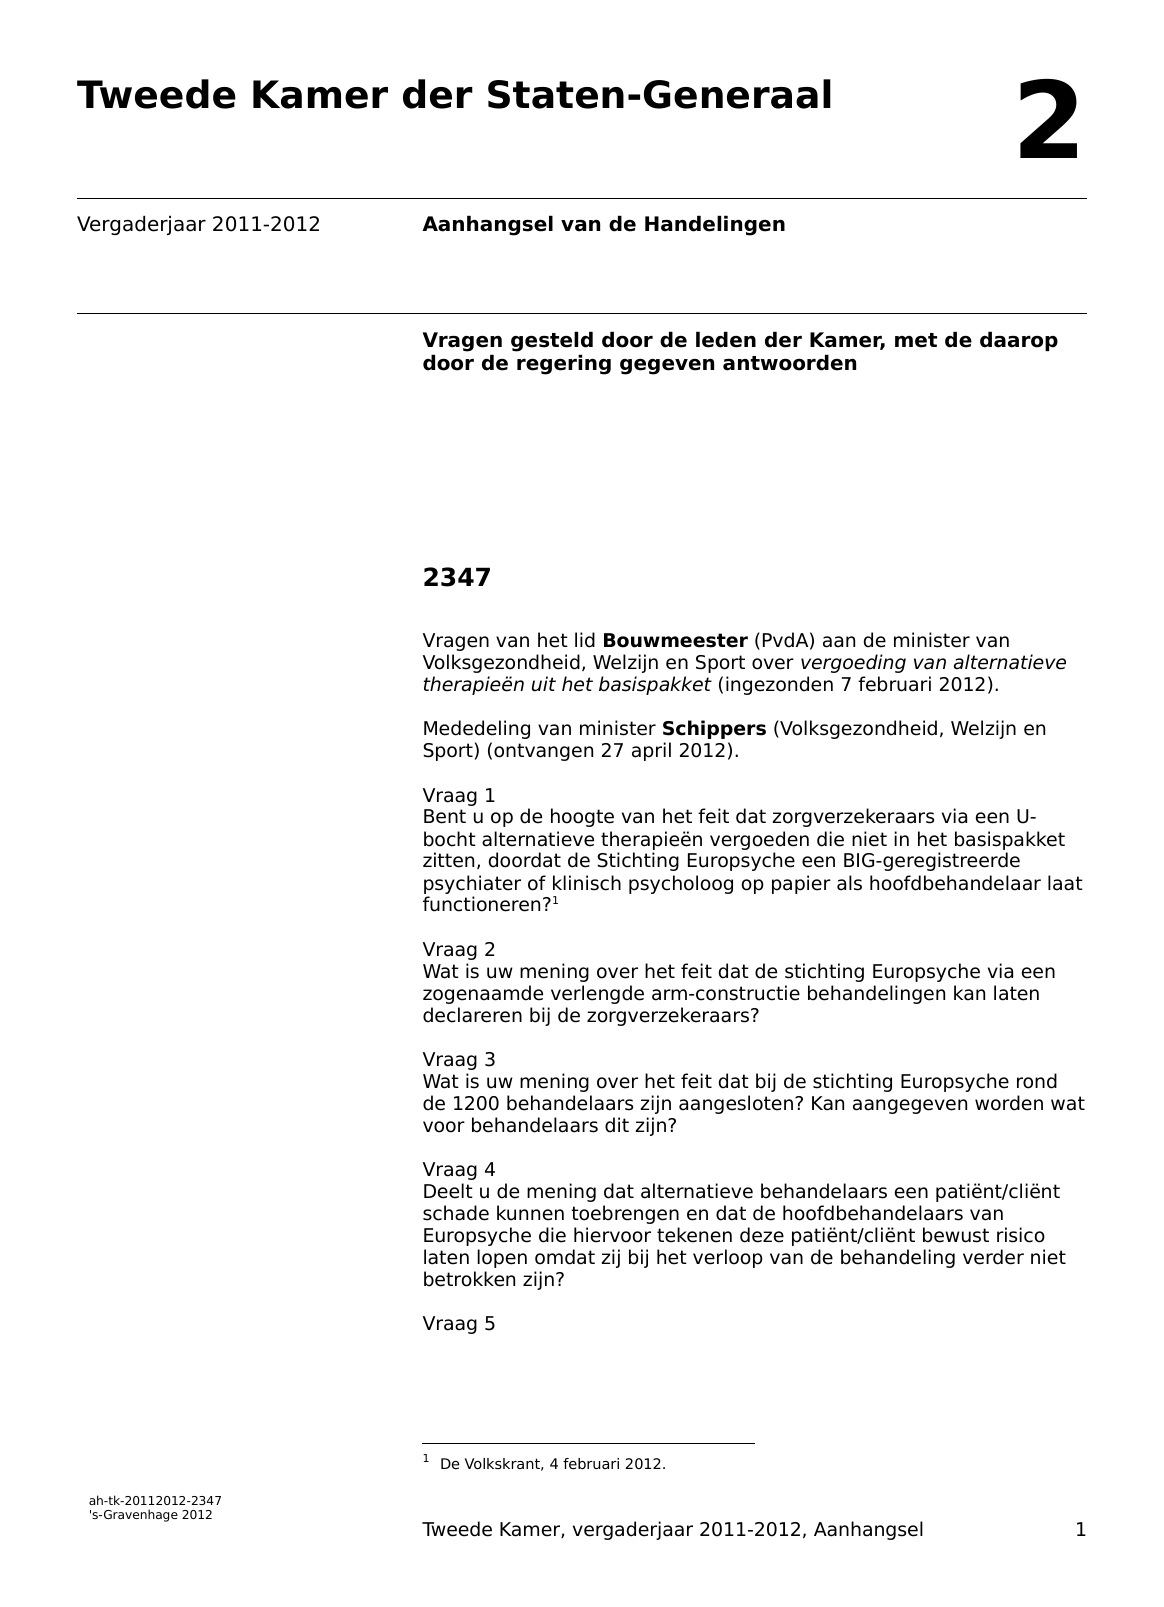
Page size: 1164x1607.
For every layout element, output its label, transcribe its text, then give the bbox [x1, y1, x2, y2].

text Vraag 5 [422, 1313, 1087, 1335]
table_header Tweede Kamer der Staten-Generaal [77, 59, 886, 198]
text Vragen van het lid Bouwmeester (PvdA) aan de minister van Volksgezondheid, Welzijn en Sport over vergoeding van alternatieve therapieën uit het basispakket (ingezonden 7 februari 2012). [422, 630, 1087, 696]
table_cell Vragen gesteld door de leden der Kamer, met de daarop door de regering gegeven antwoorden [422, 314, 1087, 375]
text Deelt u de mening dat alternatieve behandelaars een patiënt/cliënt schade kunnen toebrengen en dat de hoofdbehandelaars van Europsyche die hiervoor tekenen deze patiënt/cliënt bewust risico laten lopen omdat zij bij het verloop van de behandeling verder niet betrokken zijn? [422, 1181, 1087, 1291]
text Mededeling van minister Schippers (Volksgezondheid, Welzijn en Sport) (ontvangen 27 april 2012). [422, 718, 1087, 762]
text De Volkskrant, 4 februari 2012. [422, 1452, 1087, 1474]
text Vraag 3 [422, 1049, 1087, 1071]
table_header 2 [886, 59, 1087, 198]
table_cell Vergaderjaar 2011-2012 [77, 199, 422, 313]
text 's-Gravenhage 2012 [88, 1508, 323, 1522]
text Wat is uw mening over het feit dat bij de stichting Europsyche rond de 1200 behandelaars zijn aangesloten? Kan aangegeven worden wat voor behandelaars dit zijn? [422, 1071, 1087, 1137]
text Vraag 1 [422, 784, 1087, 806]
text 2347 [422, 563, 1087, 592]
text Vraag 4 [422, 1159, 1087, 1181]
text ah-tk-20112012-2347 [88, 1494, 323, 1508]
text Vraag 2 [422, 938, 1087, 961]
table_cell [77, 314, 422, 375]
text Wat is uw mening over het feit dat de stichting Europsyche via een zogenaamde verlengde arm-constructie behandelingen kan laten declareren bij de zorgverzekeraars? [422, 961, 1087, 1026]
table_cell Aanhangsel van de Handelingen [422, 199, 1087, 313]
text Bent u op de hoogte van het feit dat zorgverzekeraars via een U-bocht alternatieve therapieën vergoeden die niet in het basispakket zitten, doordat de Stichting Europsyche een BIG-geregistreerde psychiater of klinisch psycholoog op papier als hoofdbehandelaar laat functioneren? [422, 806, 1087, 916]
